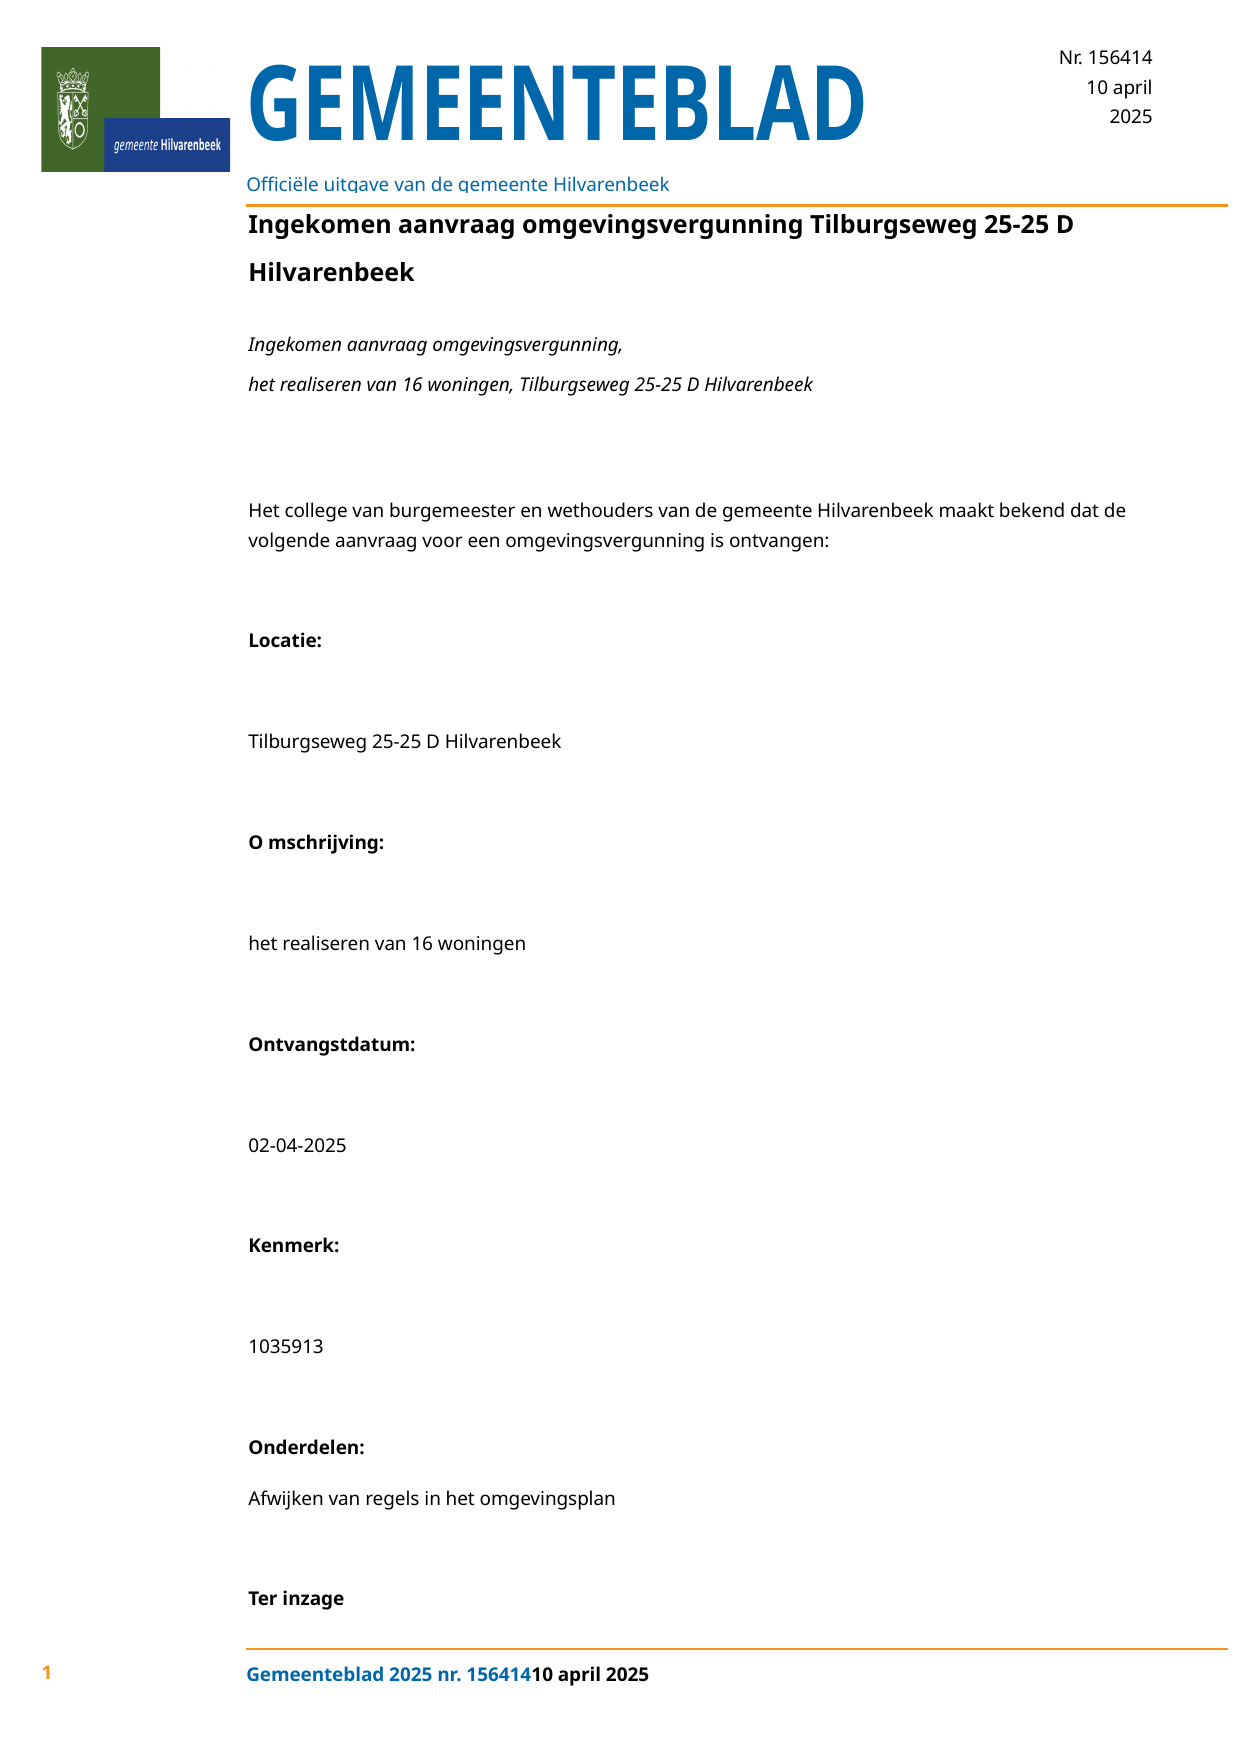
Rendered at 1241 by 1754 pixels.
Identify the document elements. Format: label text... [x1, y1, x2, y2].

text Onderdelen: [248, 1434, 1152, 1460]
text Ingekomen aanvraag omgevingsvergunning Tilburgseweg 25-25 D Hilvarenbeek [248, 207, 1152, 288]
text Afwijken van regels in het omgevingsplan [248, 1485, 1152, 1511]
text O mschrijving: [248, 829, 1152, 855]
picture [41, 47, 231, 172]
text Ter inzage [248, 1586, 1152, 1611]
text 1035913 [248, 1333, 1152, 1359]
text Kenmerk: [248, 1233, 1152, 1258]
text Ingekomen aanvraag omgevingsvergunning, [248, 331, 1152, 357]
text het realiseren van 16 woningen, Tilburgseweg 25-25 D Hilvarenbeek [248, 371, 1152, 396]
text het realiseren van 16 woningen [248, 930, 1152, 956]
text Tilburgseweg 25-25 D Hilvarenbeek [248, 728, 1152, 754]
text 02-04-2025 [248, 1132, 1152, 1158]
text Locatie: [248, 628, 1152, 653]
text Het college van burgemeester en wethouders van de gemeente Hilvarenbeek maakt bekend dat de volgende aanvraag voor een omgevingsvergunning is ontvangen: [248, 497, 1152, 553]
text Ontvangstdatum: [248, 1031, 1152, 1057]
